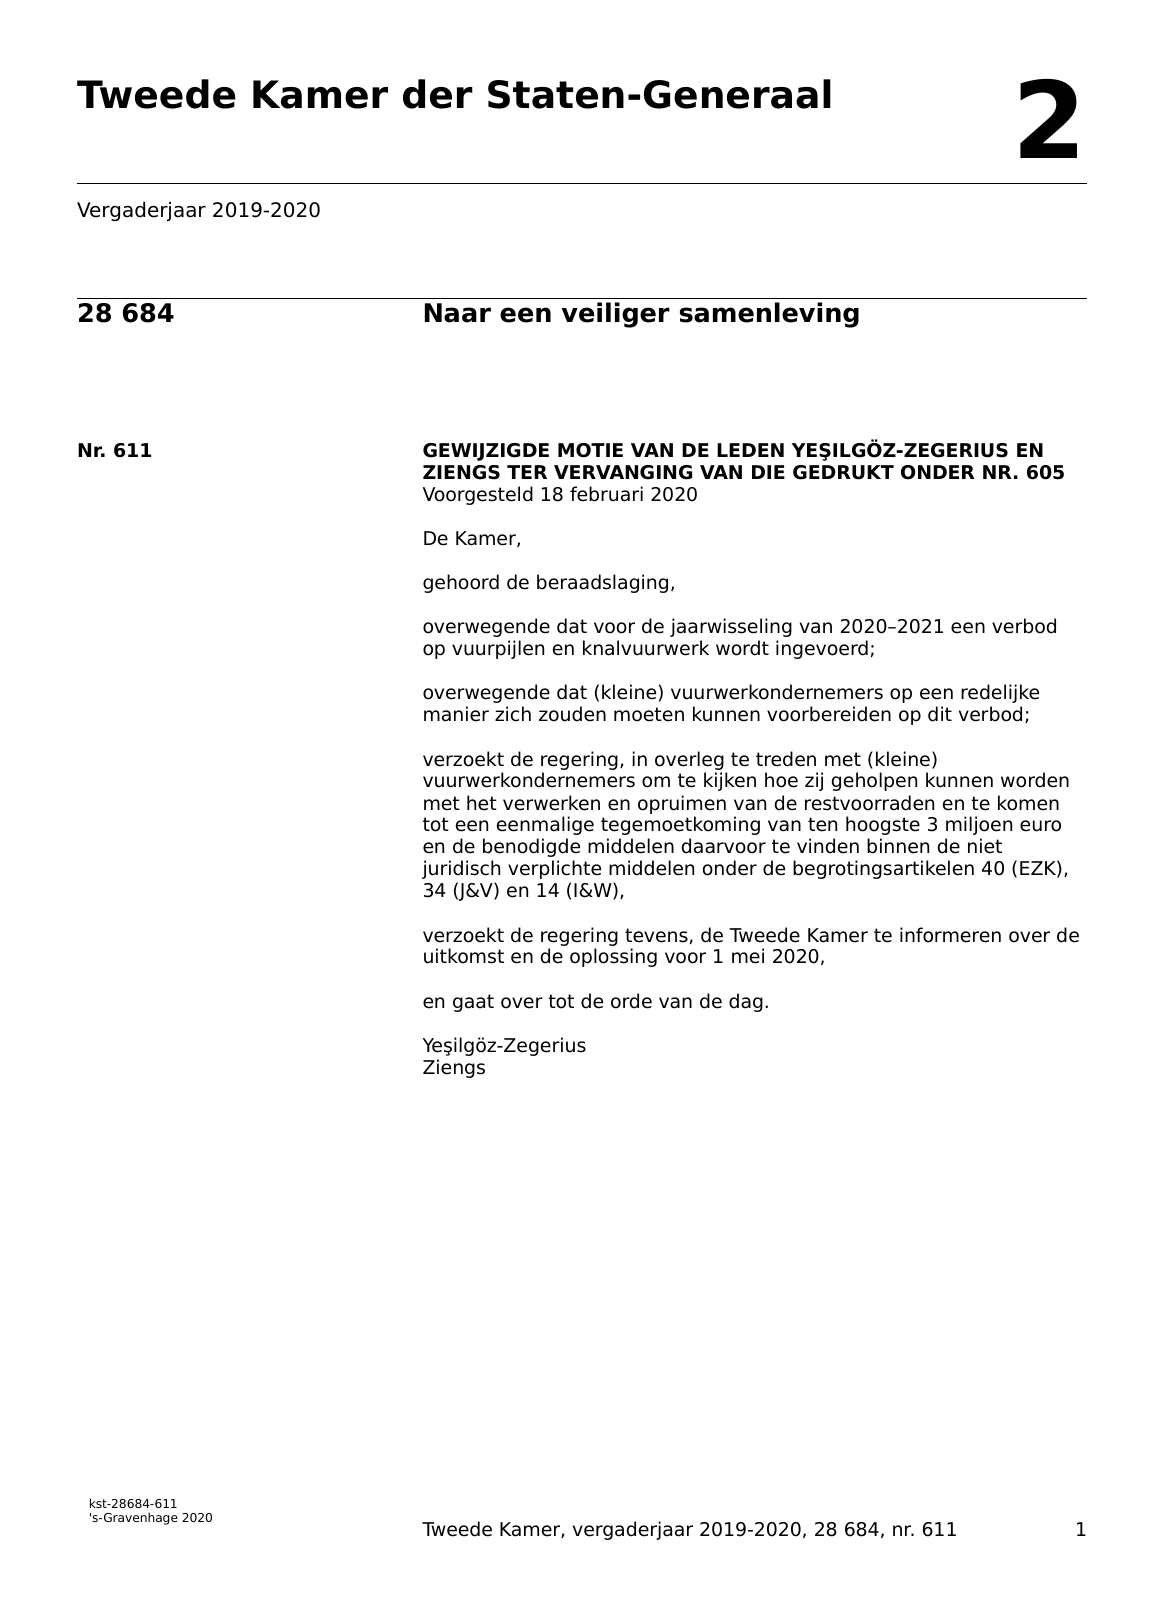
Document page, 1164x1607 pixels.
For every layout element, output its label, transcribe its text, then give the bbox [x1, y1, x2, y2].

text 's-Gravenhage 2020 [88, 1511, 323, 1525]
subtitle Nr. 611 GEWIJZIGDE MOTIE VAN DE LEDEN YEŞILGÖZ-ZEGERIUS EN ZIENGS TER VERVANGING VAN DIE GEDRUKT ONDER NR. 605 [77, 440, 1087, 484]
text Ziengs [422, 1057, 1087, 1079]
text verzoekt de regering tevens, de Tweede Kamer te informeren over de uitkomst en de oplossing voor 1 mei 2020, [422, 924, 1087, 968]
text overwegende dat voor de jaarwisseling van 2020–2021 een verbod op vuurpijlen en knalvuurwerk wordt ingevoerd; [422, 616, 1087, 660]
table_header Tweede Kamer der Staten-Generaal [77, 59, 886, 183]
text Voorgesteld 18 februari 2020 [422, 484, 1087, 506]
text gehoord de beraadslaging, [422, 572, 1087, 594]
text kst-28684-611 [88, 1497, 323, 1511]
text verzoekt de regering, in overleg te treden met (kleine) vuurwerkondernemers om te kijken hoe zij geholpen kunnen worden met het verwerken en opruimen van de restvoorraden en te komen tot een eenmalige tegemoetkoming van ten hoogste 3 miljoen euro en de benodigde middelen daarvoor te vinden binnen de niet juridisch verplichte middelen onder de begrotingsartikelen 40 (EZK), 34 (J&V) en 14 (I&W), [422, 748, 1087, 902]
text en gaat over tot de orde van de dag. [422, 991, 1087, 1013]
text overwegende dat (kleine) vuurwerkondernemers op een redelijke manier zich zouden moeten kunnen voorbereiden op dit verbod; [422, 682, 1087, 726]
text Yeşilgöz-Zegerius [422, 1035, 1087, 1057]
table_header 2 [886, 59, 1087, 183]
table_cell Vergaderjaar 2019-2020 [77, 184, 1087, 298]
subtitle 28 684 Naar een veiliger samenleving [77, 299, 1087, 329]
text De Kamer, [422, 528, 1087, 550]
